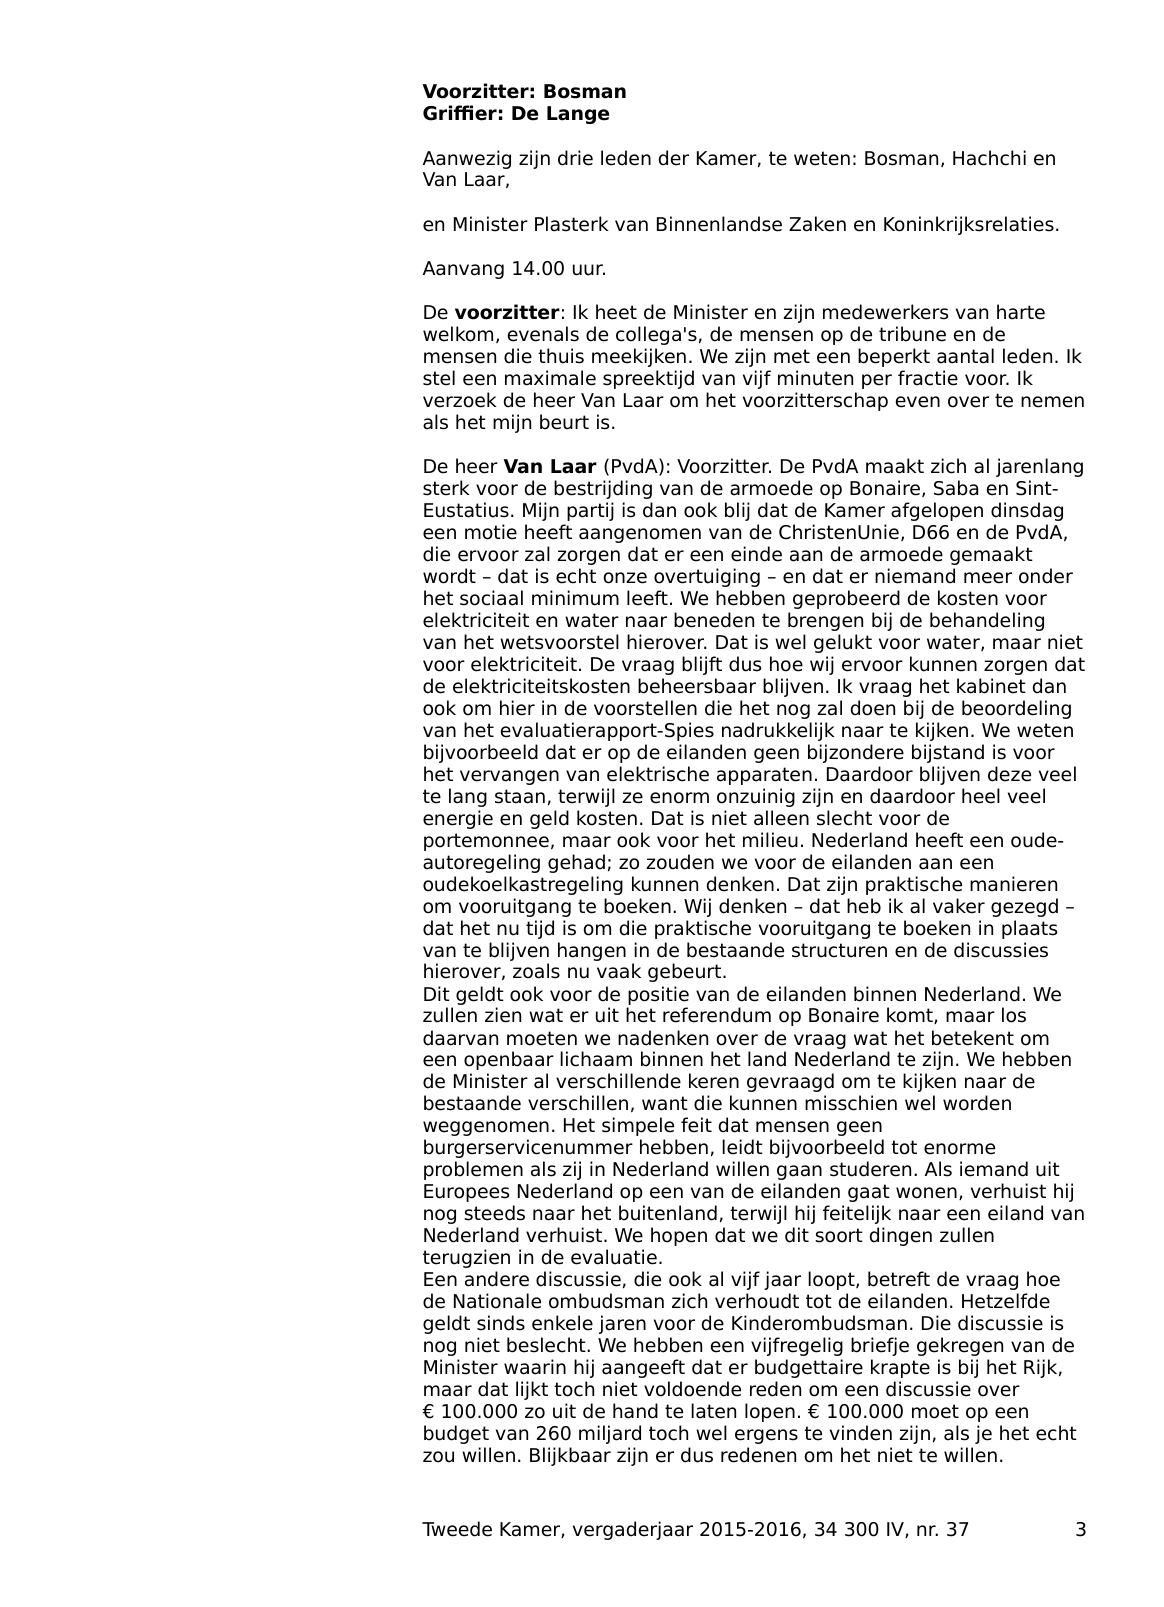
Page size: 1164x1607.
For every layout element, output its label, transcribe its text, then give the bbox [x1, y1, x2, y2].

text Aanwezig zijn drie leden der Kamer, te weten: Bosman, Hachchi en Van Laar, [422, 147, 1087, 191]
text Een andere discussie, die ook al vijf jaar loopt, betreft de vraag hoe de Nationale ombudsman zich verhoudt tot de eilanden. Hetzelfde geldt sinds enkele jaren voor de Kinderombudsman. Die discussie is nog niet beslecht. We hebben een vijfregelig briefje gekregen van de Minister waarin hij aangeeft dat er budgettaire krapte is bij het Rijk, maar dat lijkt toch niet voldoende reden om een discussie over € 100.000 zo uit de hand te laten lopen. € 100.000 moet op een budget van 260 miljard toch wel ergens te vinden zijn, als je het echt zou willen. Blijkbaar zijn er dus redenen om het niet te willen. [422, 1269, 1087, 1467]
text Aanvang 14.00 uur. [422, 258, 1087, 280]
text De voorzitter: Ik heet de Minister en zijn medewerkers van harte welkom, evenals de collega's, de mensen op de tribune en de mensen die thuis meekijken. We zijn met een beperkt aantal leden. Ik stel een maximale spreektijd van vijf minuten per fractie voor. Ik verzoek de heer Van Laar om het voorzitterschap even over te nemen als het mijn beurt is. [422, 302, 1087, 434]
text en Minister Plasterk van Binnenlandse Zaken en Koninkrijksrelaties. [422, 213, 1087, 236]
text De heer Van Laar (PvdA): Voorzitter. De PvdA maakt zich al jarenlang sterk voor de bestrijding van de armoede op Bonaire, Saba en Sint-Eustatius. Mijn partij is dan ook blij dat de Kamer afgelopen dinsdag een motie heeft aangenomen van de ChristenUnie, D66 en de PvdA, die ervoor zal zorgen dat er een einde aan de armoede gemaakt wordt – dat is echt onze overtuiging – en dat er niemand meer onder het sociaal minimum leeft. We hebben geprobeerd de kosten voor elektriciteit en water naar beneden te brengen bij de behandeling van het wetsvoorstel hierover. Dat is wel gelukt voor water, maar niet voor elektriciteit. De vraag blijft dus hoe wij ervoor kunnen zorgen dat de elektriciteitskosten beheersbaar blijven. Ik vraag het kabinet dan ook om hier in de voorstellen die het nog zal doen bij de beoordeling van het evaluatierapport-Spies nadrukkelijk naar te kijken. We weten bijvoorbeeld dat er op de eilanden geen bijzondere bijstand is voor het vervangen van elektrische apparaten. Daardoor blijven deze veel te lang staan, terwijl ze enorm onzuinig zijn en daardoor heel veel energie en geld kosten. Dat is niet alleen slecht voor de portemonnee, maar ook voor het milieu. Nederland heeft een oude-autoregeling gehad; zo zouden we voor de eilanden aan een oudekoelkastregeling kunnen denken. Dat zijn praktische manieren om vooruitgang te boeken. Wij denken – dat heb ik al vaker gezegd – dat het nu tijd is om die praktische vooruitgang te boeken in plaats van te blijven hangen in de bestaande structuren en de discussies hierover, zoals nu vaak gebeurt. [422, 456, 1087, 983]
text Dit geldt ook voor de positie van de eilanden binnen Nederland. We zullen zien wat er uit het referendum op Bonaire komt, maar los daarvan moeten we nadenken over de vraag wat het betekent om een openbaar lichaam binnen het land Nederland te zijn. We hebben de Minister al verschillende keren gevraagd om te kijken naar de bestaande verschillen, want die kunnen misschien wel worden weggenomen. Het simpele feit dat mensen geen burgerservicenummer hebben, leidt bijvoorbeeld tot enorme problemen als zij in Nederland willen gaan studeren. Als iemand uit Europees Nederland op een van de eilanden gaat wonen, verhuist hij nog steeds naar het buitenland, terwijl hij feitelijk naar een eiland van Nederland verhuist. We hopen dat we dit soort dingen zullen terugzien in de evaluatie. [422, 983, 1087, 1269]
text Griffier: De Lange [422, 103, 1087, 125]
text Voorzitter: Bosman [422, 81, 1087, 103]
